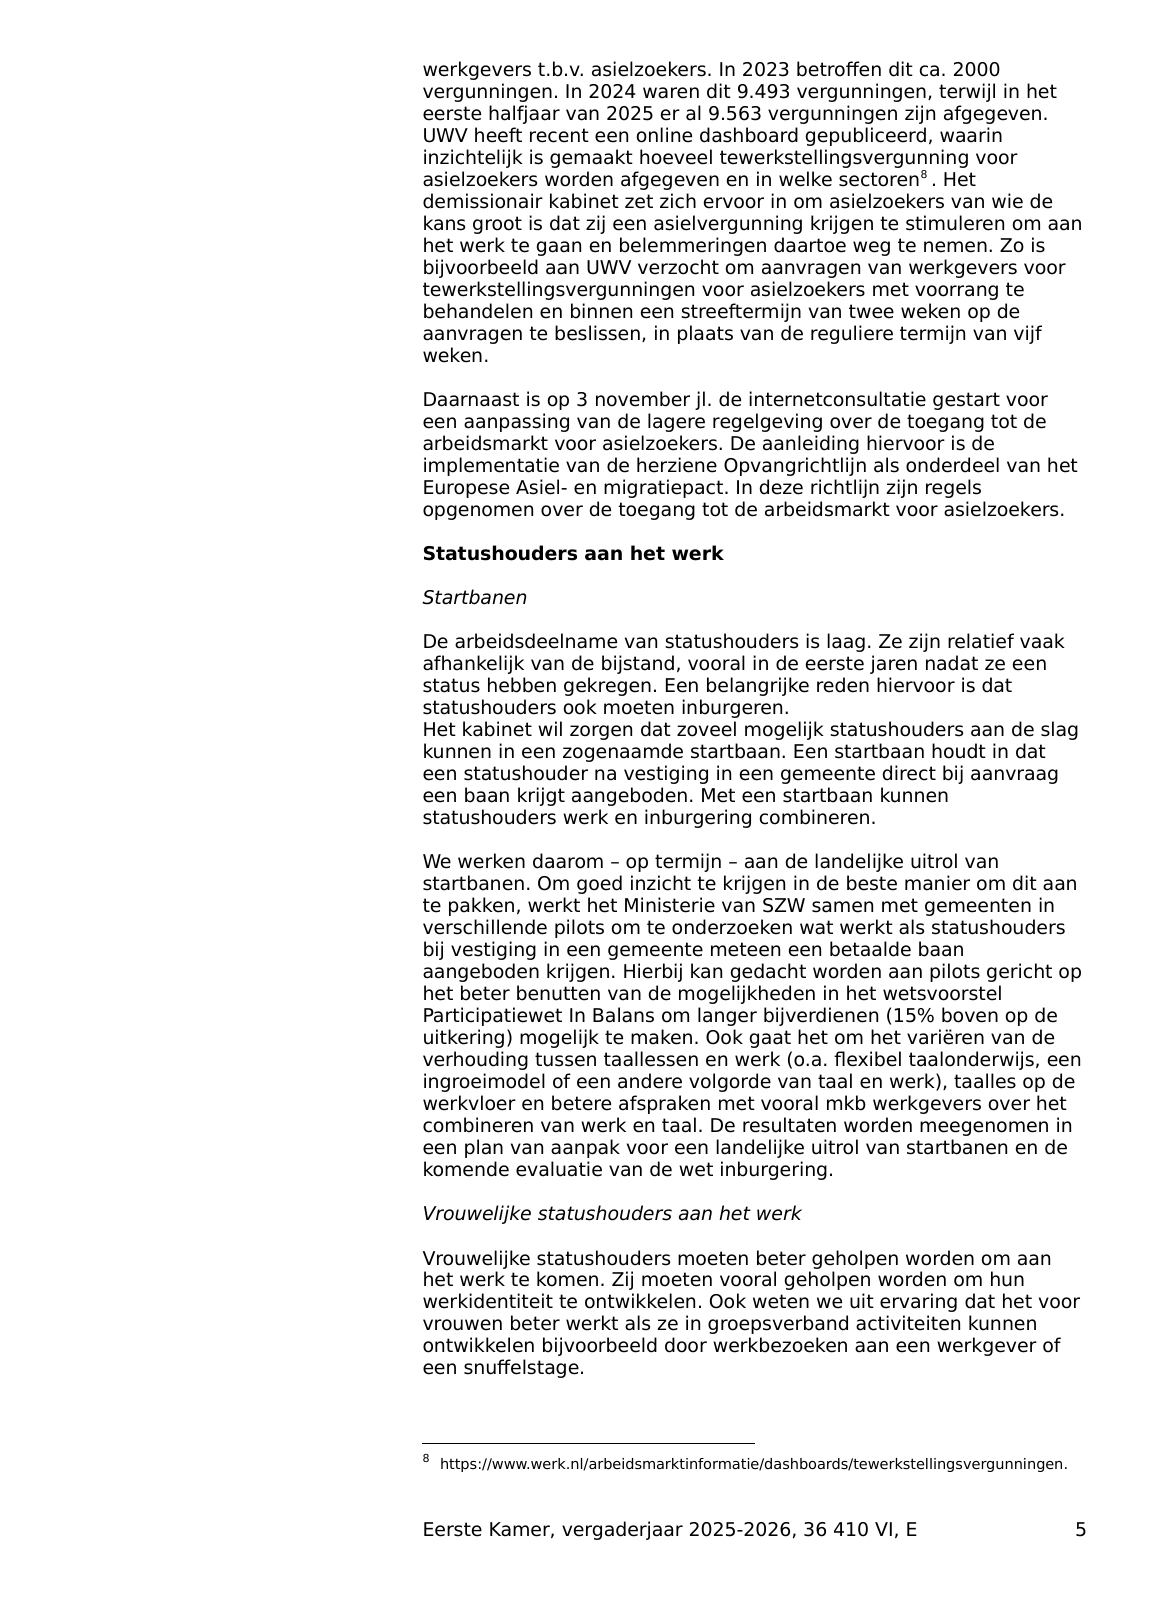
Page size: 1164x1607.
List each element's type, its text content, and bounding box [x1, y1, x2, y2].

text We werken daarom – op termijn – aan de landelijke uitrol van startbanen. Om goed inzicht te krijgen in de beste manier om dit aan te pakken, werkt het Ministerie van SZW samen met gemeenten in verschillende pilots om te onderzoeken wat werkt als statushouders bij vestiging in een gemeente meteen een betaalde baan aangeboden krijgen. Hierbij kan gedacht worden aan pilots gericht op het beter benutten van de mogelijkheden in het wetsvoorstel Participatiewet In Balans om langer bijverdienen (15% boven op de uitkering) mogelijk te maken. Ook gaat het om het variëren van de verhouding tussen taallessen en werk (o.a. flexibel taalonderwijs, een ingroeimodel of een andere volgorde van taal en werk), taalles op de werkvloer en betere afspraken met vooral mkb werkgevers over het combineren van werk en taal. De resultaten worden meegenomen in een plan van aanpak voor een landelijke uitrol van startbanen en de komende evaluatie van de wet inburgering. [422, 851, 1087, 1181]
text Daarnaast is op 3 november jl. de internetconsultatie gestart voor een aanpassing van de lagere regelgeving over de toegang tot de arbeidsmarkt voor asielzoekers. De aanleiding hiervoor is de implementatie van de herziene Opvangrichtlijn als onderdeel van het Europese Asiel- en migratiepact. In deze richtlijn zijn regels opgenomen over de toegang tot de arbeidsmarkt voor asielzoekers. [422, 389, 1087, 521]
text Vrouwelijke statushouders moeten beter geholpen worden om aan het werk te komen. Zij moeten vooral geholpen worden om hun werkidentiteit te ontwikkelen. Ook weten we uit ervaring dat het voor vrouwen beter werkt als ze in groepsverband activiteiten kunnen ontwikkelen bijvoorbeeld door werkbezoeken aan een werkgever of een snuffelstage. [422, 1247, 1087, 1379]
subtitle Statushouders aan het werk [422, 543, 1087, 565]
text werkgevers t.b.v. asielzoekers. In 2023 betroffen dit ca. 2000 vergunningen. In 2024 waren dit 9.493 vergunningen, terwijl in het eerste halfjaar van 2025 er al 9.563 vergunningen zijn afgegeven. UWV heeft recent een online dashboard gepubliceerd, waarin inzichtelijk is gemaakt hoeveel tewerkstellingsvergunning voor asielzoekers worden afgegeven en in welke sectoren. Het demissionair kabinet zet zich ervoor in om asielzoekers van wie de kans groot is dat zij een asielvergunning krijgen te stimuleren om aan het werk te gaan en belemmeringen daartoe weg te nemen. Zo is bijvoorbeeld aan UWV verzocht om aanvragen van werkgevers voor tewerkstellingsvergunningen voor asielzoekers met voorrang te behandelen en binnen een streeftermijn van twee weken op de aanvragen te beslissen, in plaats van de reguliere termijn van vijf weken. [422, 59, 1087, 367]
subtitle Startbanen [422, 587, 1087, 609]
subtitle Vrouwelijke statushouders aan het werk [422, 1203, 1087, 1225]
text Het kabinet wil zorgen dat zoveel mogelijk statushouders aan de slag kunnen in een zogenaamde startbaan. Een startbaan houdt in dat een statushouder na vestiging in een gemeente direct bij aanvraag een baan krijgt aangeboden. Met een startbaan kunnen statushouders werk en inburgering combineren. [422, 719, 1087, 829]
text De arbeidsdeelname van statushouders is laag. Ze zijn relatief vaak afhankelijk van de bijstand, vooral in de eerste jaren nadat ze een status hebben gekregen. Een belangrijke reden hiervoor is dat statushouders ook moeten inburgeren. [422, 631, 1087, 719]
text https://www.werk.nl/arbeidsmarktinformatie/dashboards/tewerkstellingsvergunningen. [422, 1452, 1087, 1474]
